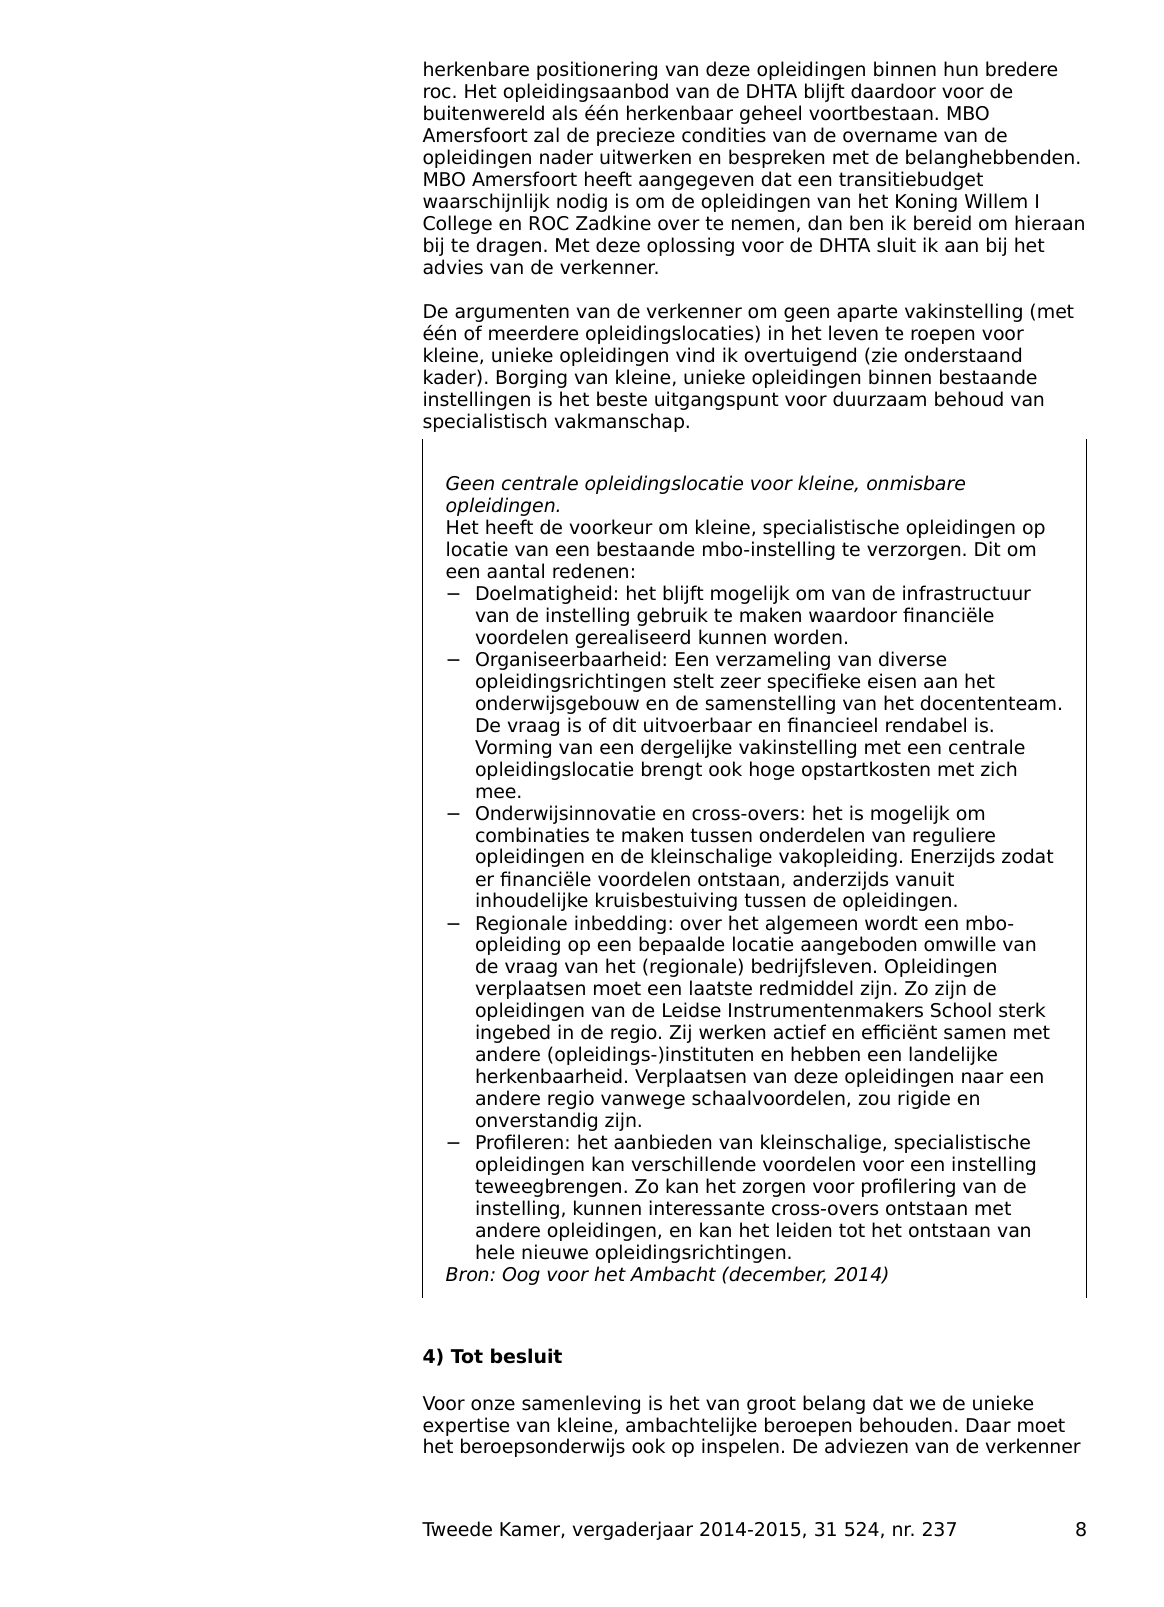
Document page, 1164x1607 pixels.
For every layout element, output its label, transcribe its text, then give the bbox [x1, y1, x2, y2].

text herkenbare positionering van deze opleidingen binnen hun bredere roc. Het opleidingsaanbod van de DHTA blijft daardoor voor de buitenwereld als één herkenbaar geheel voortbestaan. MBO Amersfoort zal de precieze condities van de overname van de opleidingen nader uitwerken en bespreken met de belanghebbenden. MBO Amersfoort heeft aangegeven dat een transitiebudget waarschijnlijk nodig is om de opleidingen van het Koning Willem I College en ROC Zadkine over te nemen, dan ben ik bereid om hieraan bij te dragen. Met deze oplossing voor de DHTA sluit ik aan bij het advies van de verkenner. [422, 59, 1087, 279]
subtitle 4) Tot besluit [422, 1346, 1087, 1367]
text Voor onze samenleving is het van groot belang dat we de unieke expertise van kleine, ambachtelijke beroepen behouden. Daar moet het beroepsonderwijs ook op inspelen. De adviezen van de verkenner [422, 1392, 1087, 1458]
text De argumenten van de verkenner om geen aparte vakinstelling (met één of meerdere opleidingslocaties) in het leven te roepen voor kleine, unieke opleidingen vind ik overtuigend (zie onderstaand kader). Borging van kleine, unieke opleidingen binnen bestaande instellingen is het beste uitgangspunt voor duurzaam behoud van specialistisch vakmanschap. [422, 301, 1087, 433]
table_header Geen centrale opleidingslocatie voor kleine, onmisbare opleidingen. Het heeft de voorkeur om kleine, specialistische opleidingen op locatie van een bestaande mbo-instelling te verzorgen. Dit om een aantal redenen: − Doelmatigheid: het blijft mogelijk om van de infrastructuur van de instelling gebruik te maken waardoor financiële voordelen gerealiseerd kunnen worden. − Organiseerbaarheid: Een verzameling van diverse opleidingsrichtingen stelt zeer specifieke eisen aan het onderwijsgebouw en de samenstelling van het docententeam. De vraag is of dit uitvoerbaar en financieel rendabel is. Vorming van een dergelijke vakinstelling met een centrale opleidingslocatie brengt ook hoge opstartkosten met zich mee. − Onderwijsinnovatie en cross-overs: het is mogelijk om combinaties te maken tussen onderdelen van reguliere opleidingen en de kleinschalige vakopleiding. Enerzijds zodat er financiële voordelen ontstaan, anderzijds vanuit inhoudelijke kruisbestuiving tussen de opleidingen. − Regionale inbedding: over het algemeen wordt een mbo-opleiding op een bepaalde locatie aangeboden omwille van de vraag van het (regionale) bedrijfsleven. Opleidingen verplaatsen moet een laatste redmiddel zijn. Zo zijn de opleidingen van de Leidse Instrumentenmakers School sterk ingebed in de regio. Zij werken actief en efficiënt samen met andere (opleidings-)instituten en hebben een landelijke herkenbaarheid. Verplaatsen van deze opleidingen naar een andere regio vanwege schaalvoordelen, zou rigide en onverstandig zijn. − Profileren: het aanbieden van kleinschalige, specialistische opleidingen kan verschillende voordelen voor een instelling teweegbrengen. Zo kan het zorgen voor profilering van de instelling, kunnen interessante cross-overs ontstaan met andere opleidingen, en kan het leiden tot het ontstaan van hele nieuwe opleidingsrichtingen. Bron: Oog voor het Ambacht (december, 2014) [423, 439, 1086, 1298]
